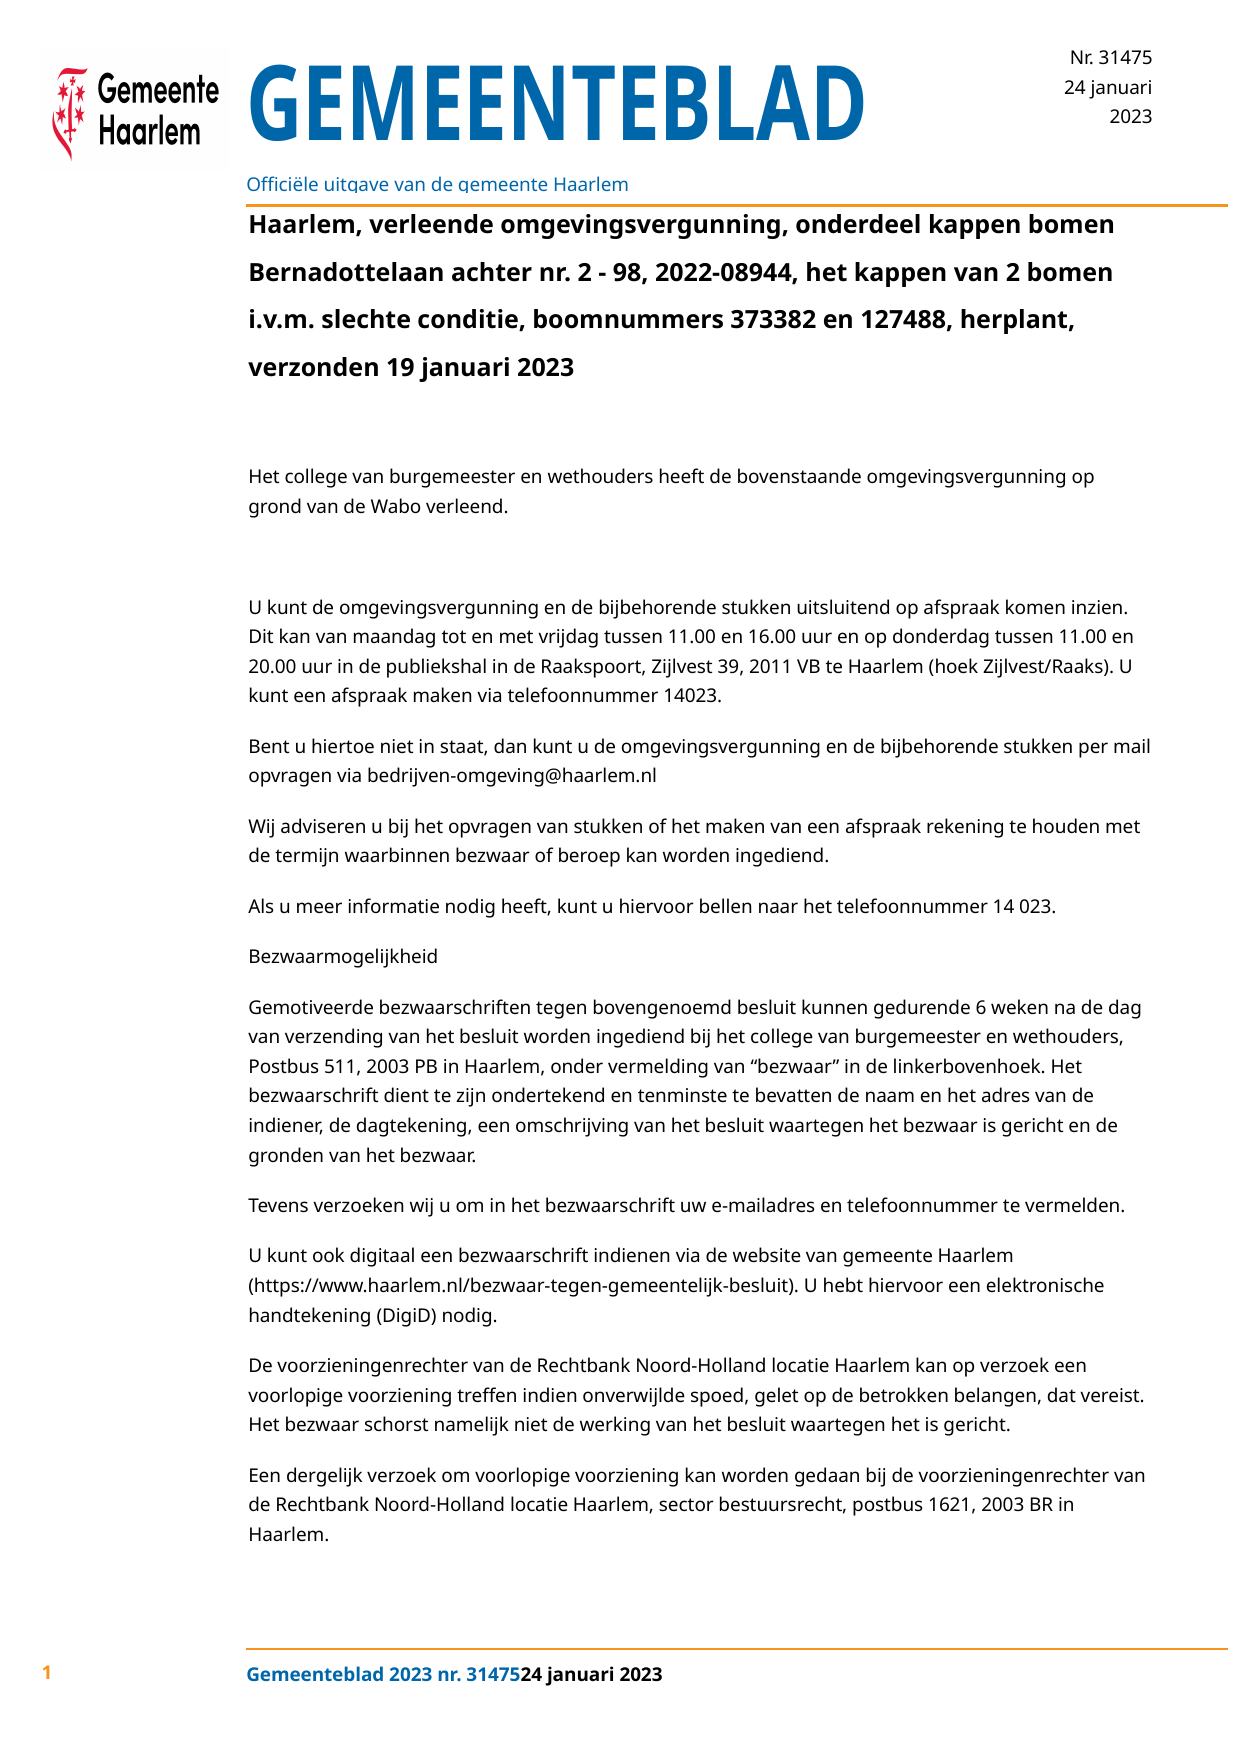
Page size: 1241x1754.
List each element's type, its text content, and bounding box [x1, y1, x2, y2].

text U kunt ook digitaal een bezwaarschrift indienen via de website van gemeente Haarlem (https://www.haarlem.nl/bezwaar-tegen-gemeentelijk-besluit). U hebt hiervoor een elektronische handtekening (DigiD) nodig. [248, 1243, 1152, 1328]
text Een dergelijk verzoek om voorlopige voorziening kan worden gedaan bij de voorzieningenrechter van de Rechtbank Noord-Holland locatie Haarlem, sector bestuursrecht, postbus 1621, 2003 BR in Haarlem. [248, 1462, 1152, 1547]
text Bent u hiertoe niet in staat, dan kunt u de omgevingsvergunning en de bijbehorende stukken per mail opvragen via bedrijven-omgeving@haarlem.nl [248, 733, 1152, 788]
text Als u meer informatie nodig heeft, kunt u hiervoor bellen naar het telefoonnummer 14 023. [248, 893, 1152, 919]
text U kunt de omgevingsvergunning en de bijbehorende stukken uitsluitend op afspraak komen inzien. Dit kan van maandag tot en met vrijdag tussen 11.00 en 16.00 uur en op donderdag tussen 11.00 en 20.00 uur in de publiekshal in de Raakspoort, Zijlvest 39, 2011 VB te Haarlem (hoek Zijlvest/Raaks). U kunt een afspraak maken via telefoonnummer 14023. [248, 594, 1152, 708]
text Wij adviseren u bij het opvragen van stukken of het maken van een afspraak rekening te houden met de termijn waarbinnen bezwaar of beroep kan worden ingediend. [248, 813, 1152, 868]
picture [41, 47, 231, 172]
text Tevens verzoeken wij u om in het bezwaarschrift uw e-mailadres en telefoonnummer te vermelden. [248, 1192, 1152, 1218]
text De voorzieningenrechter van de Rechtbank Noord-Holland locatie Haarlem kan op verzoek een voorlopige voorziening treffen indien onverwijlde spoed, gelet op de betrokken belangen, dat vereist. Het bezwaar schorst namelijk niet de werking van het besluit waartegen het is gericht. [248, 1352, 1152, 1437]
text Het college van burgemeester en wethouders heeft de bovenstaande omgevingsvergunning op grond van de Wabo verleend. [248, 463, 1152, 519]
text Gemotiveerde bezwaarschriften tegen bovengenoemd besluit kunnen gedurende 6 weken na de dag van verzending van het besluit worden ingediend bij het college van burgemeester en wethouders, Postbus 511, 2003 PB in Haarlem, onder vermelding van “bezwaar” in de linkerbovenhoek. Het bezwaarschrift dient te zijn ondertekend en tenminste te bevatten de naam en het adres van de indiener, de dagtekening, een omschrijving van het besluit waartegen het bezwaar is gericht en de gronden van het bezwaar. [248, 994, 1152, 1168]
text Haarlem, verleende omgevingsvergunning, onderdeel kappen bomen Bernadottelaan achter nr. 2 - 98, 2022-08944, het kappen van 2 bomen i.v.m. slechte conditie, boomnummers 373382 en 127488, herplant, verzonden 19 januari 2023 [248, 207, 1152, 384]
text Bezwaarmogelijkheid [248, 943, 1152, 969]
